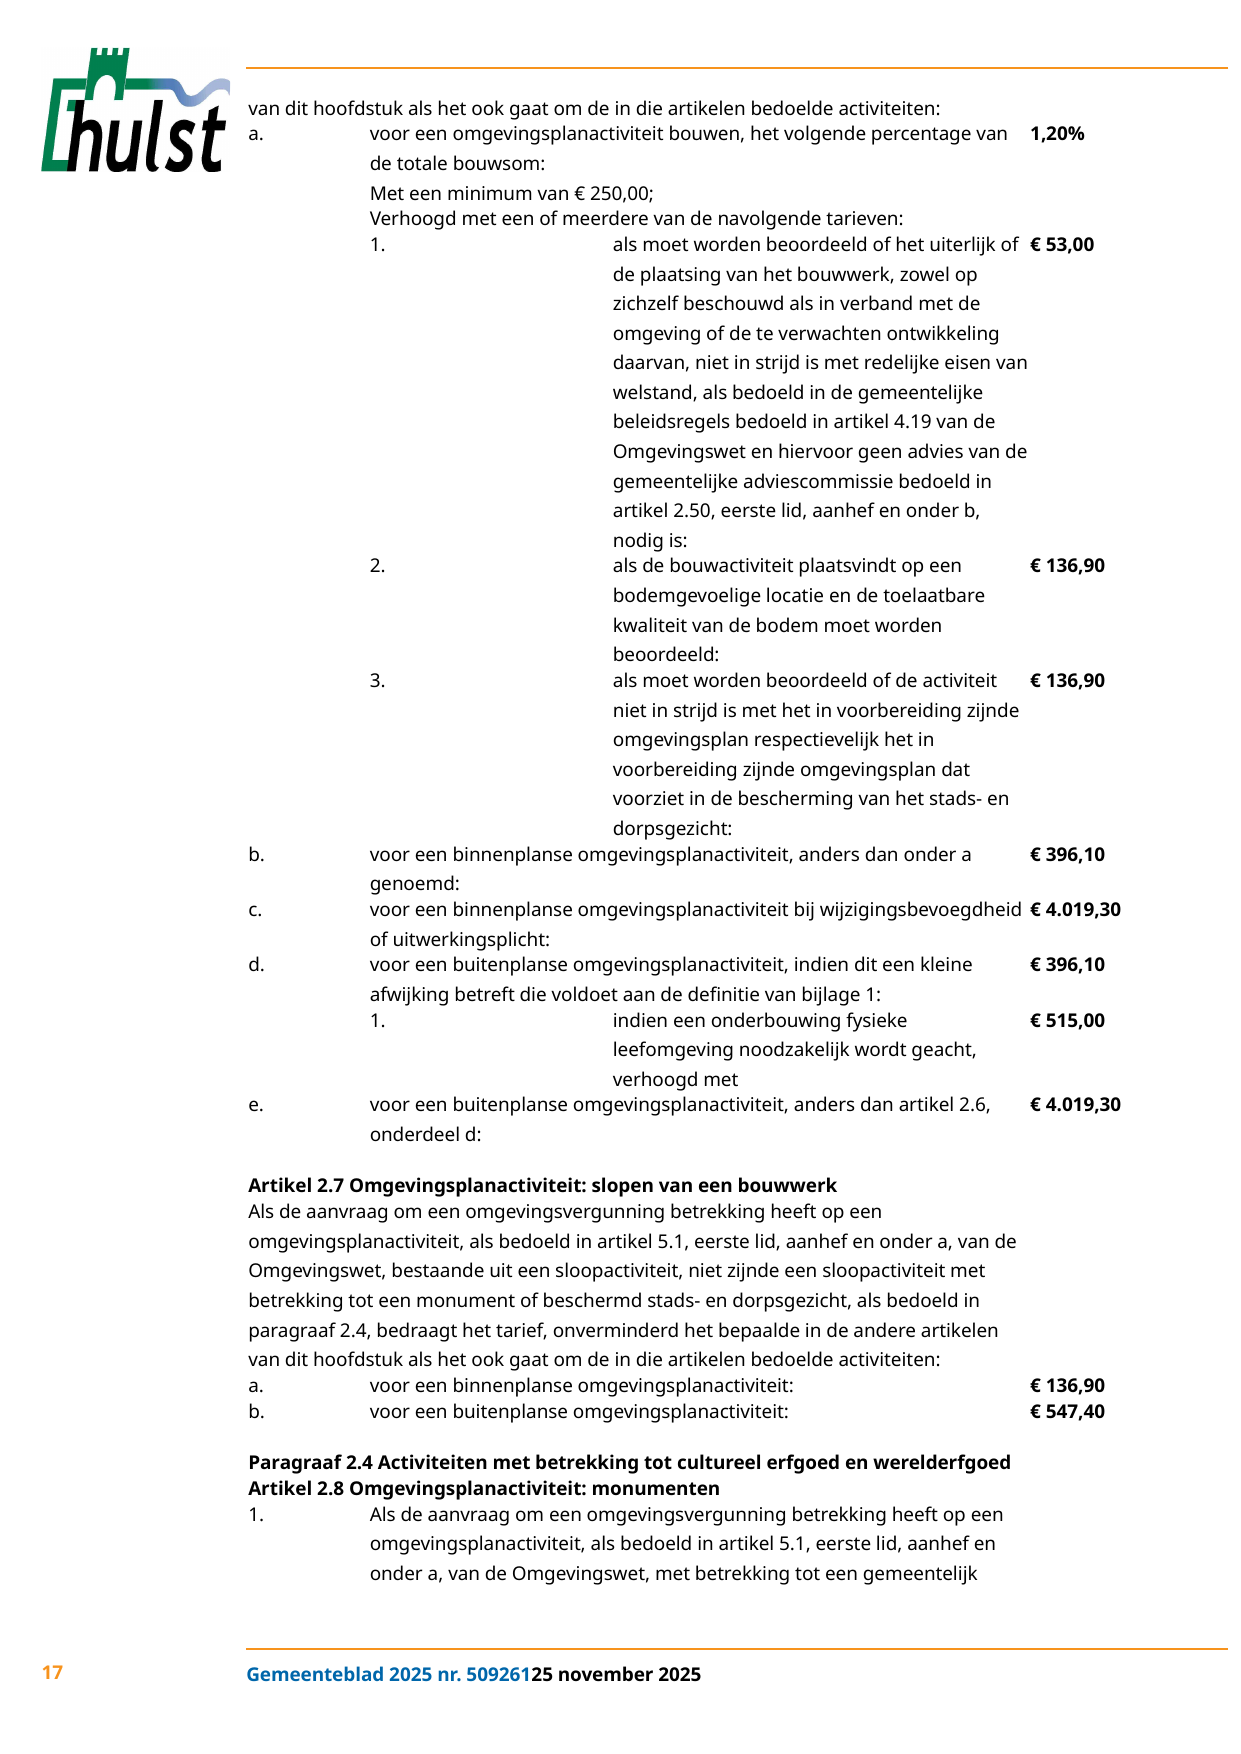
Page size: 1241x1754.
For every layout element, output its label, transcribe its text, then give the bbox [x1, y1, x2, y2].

table_cell € 136,90 [1030, 667, 1152, 841]
table_cell [1030, 205, 1152, 231]
table_cell als moet worden beoordeeld of de activiteit niet in strijd is met het in voorbereiding zijnde omgevingsplan respectievelijk het in voorbereiding zijnde omgevingsplan dat voorziet in de bescherming van het stads- en dorpsgezicht: [613, 667, 1030, 841]
table_cell € 4.019,30 [1030, 896, 1152, 951]
table_cell voor een binnenplanse omgevingsplanactiviteit bij wijzigingsbevoegdheid of uitwerkingsplicht: [370, 896, 1030, 951]
table_cell voor een buitenplanse omgevingsplanactiviteit, anders dan artikel 2.6, onderdeel d: [370, 1092, 1030, 1147]
table_cell van dit hoofdstuk als het ook gaat om de in die artikelen bedoelde activiteiten: [248, 95, 1030, 121]
table_cell € 547,40 [1030, 1398, 1152, 1423]
table_cell € 396,10 [1030, 841, 1152, 896]
table_cell [1030, 1147, 1152, 1173]
table_cell [1030, 1173, 1152, 1198]
table_cell 2. [370, 553, 613, 667]
table_cell Als de aanvraag om een omgevingsvergunning betrekking heeft op een omgevingsplanactiviteit, als bedoeld in artikel 5.1, eerste lid, aanhef en onder a, van de Omgevingswet, bestaande uit een sloopactiviteit, niet zijnde een sloopactiviteit met betrekking tot een monument of beschermd stads- en dorpsgezicht, als bedoeld in paragraaf 2.4, bedraagt het tarief, onverminderd het bepaalde in de andere artikelen van dit hoofdstuk als het ook gaat om de in die artikelen bedoelde activiteiten: [248, 1199, 1030, 1372]
table_cell 3. [370, 667, 613, 841]
table_cell € 515,00 [1030, 1007, 1152, 1092]
table_cell [248, 1007, 369, 1092]
table_cell € 396,10 [1030, 951, 1152, 1007]
table_cell [1030, 1501, 1152, 1586]
table_cell [1030, 1199, 1152, 1372]
table_cell [370, 1424, 1030, 1449]
table_cell b. [248, 841, 369, 896]
table_cell d. [248, 951, 369, 1007]
table_cell voor een buitenplanse omgevingsplanactiviteit, indien dit een kleine afwijking betreft die voldoet aan de definitie van bijlage 1: [370, 951, 1030, 1007]
table_cell indien een onderbouwing fysieke leefomgeving noodzakelijk wordt geacht, verhoogd met [613, 1007, 1030, 1092]
table_cell [1030, 1475, 1152, 1501]
table_cell als de bouwactiviteit plaatsvindt op een bodemgevoelige locatie en de toelaatbare kwaliteit van de bodem moet worden beoordeeld: [613, 553, 1030, 667]
table_cell voor een binnenplanse omgevingsplanactiviteit, anders dan onder a genoemd: [370, 841, 1030, 896]
table_cell Paragraaf 2.4 Activiteiten met betrekking tot cultureel erfgoed en werelderfgoed [248, 1449, 1030, 1475]
table_cell als moet worden beoordeeld of het uiterlijk of de plaatsing van het bouwwerk, zowel op zichzelf beschouwd als in verband met de omgeving of de te verwachten ontwikkeling daarvan, niet in strijd is met redelijke eisen van welstand, als bedoeld in de gemeentelijke beleidsregels bedoeld in artikel 4.19 van de Omgevingswet en hiervoor geen advies van de gemeentelijke adviescommissie bedoeld in artikel 2.50, eerste lid, aanhef en onder b, nodig is: [613, 231, 1030, 553]
table_cell 1. [370, 231, 613, 553]
table_cell € 136,90 [1030, 553, 1152, 667]
table_cell [248, 205, 369, 841]
table_cell Verhoogd met een of meerdere van de navolgende tarieven: [370, 205, 1030, 231]
table_cell Als de aanvraag om een omgevingsvergunning betrekking heeft op een omgevingsplanactiviteit, als bedoeld in artikel 5.1, eerste lid, aanhef en onder a, van de Omgevingswet, met betrekking tot een gemeentelijk [370, 1501, 1030, 1586]
table_cell [1030, 1449, 1152, 1475]
table_cell 1. [370, 1007, 613, 1092]
table_cell Artikel 2.8 Omgevingsplanactiviteit: monumenten [248, 1475, 1030, 1501]
table_cell 1. [248, 1501, 369, 1586]
table_cell € 53,00 [1030, 231, 1152, 553]
picture [41, 47, 231, 172]
table_cell voor een omgevingsplanactiviteit bouwen, het volgende percentage van de totale bouwsom: Met een minimum van € 250,00; [370, 121, 1030, 205]
table_cell € 4.019,30 [1030, 1092, 1152, 1147]
table_cell [248, 1424, 369, 1449]
table_cell a. [248, 121, 369, 205]
table_cell c. [248, 896, 369, 951]
table_cell [1030, 1424, 1152, 1449]
table_cell 1,20% [1030, 121, 1152, 205]
table_cell b. [248, 1398, 369, 1423]
table_cell [370, 1147, 1030, 1173]
table_cell voor een binnenplanse omgevingsplanactiviteit: [370, 1372, 1030, 1398]
table_cell a. [248, 1372, 369, 1398]
table_cell € 136,90 [1030, 1372, 1152, 1398]
table_cell e. [248, 1092, 369, 1147]
table_cell Artikel 2.7 Omgevingsplanactiviteit: slopen van een bouwwerk [248, 1173, 1030, 1198]
table_cell voor een buitenplanse omgevingsplanactiviteit: [370, 1398, 1030, 1423]
table_cell [248, 1147, 369, 1173]
table_cell [1030, 95, 1152, 121]
